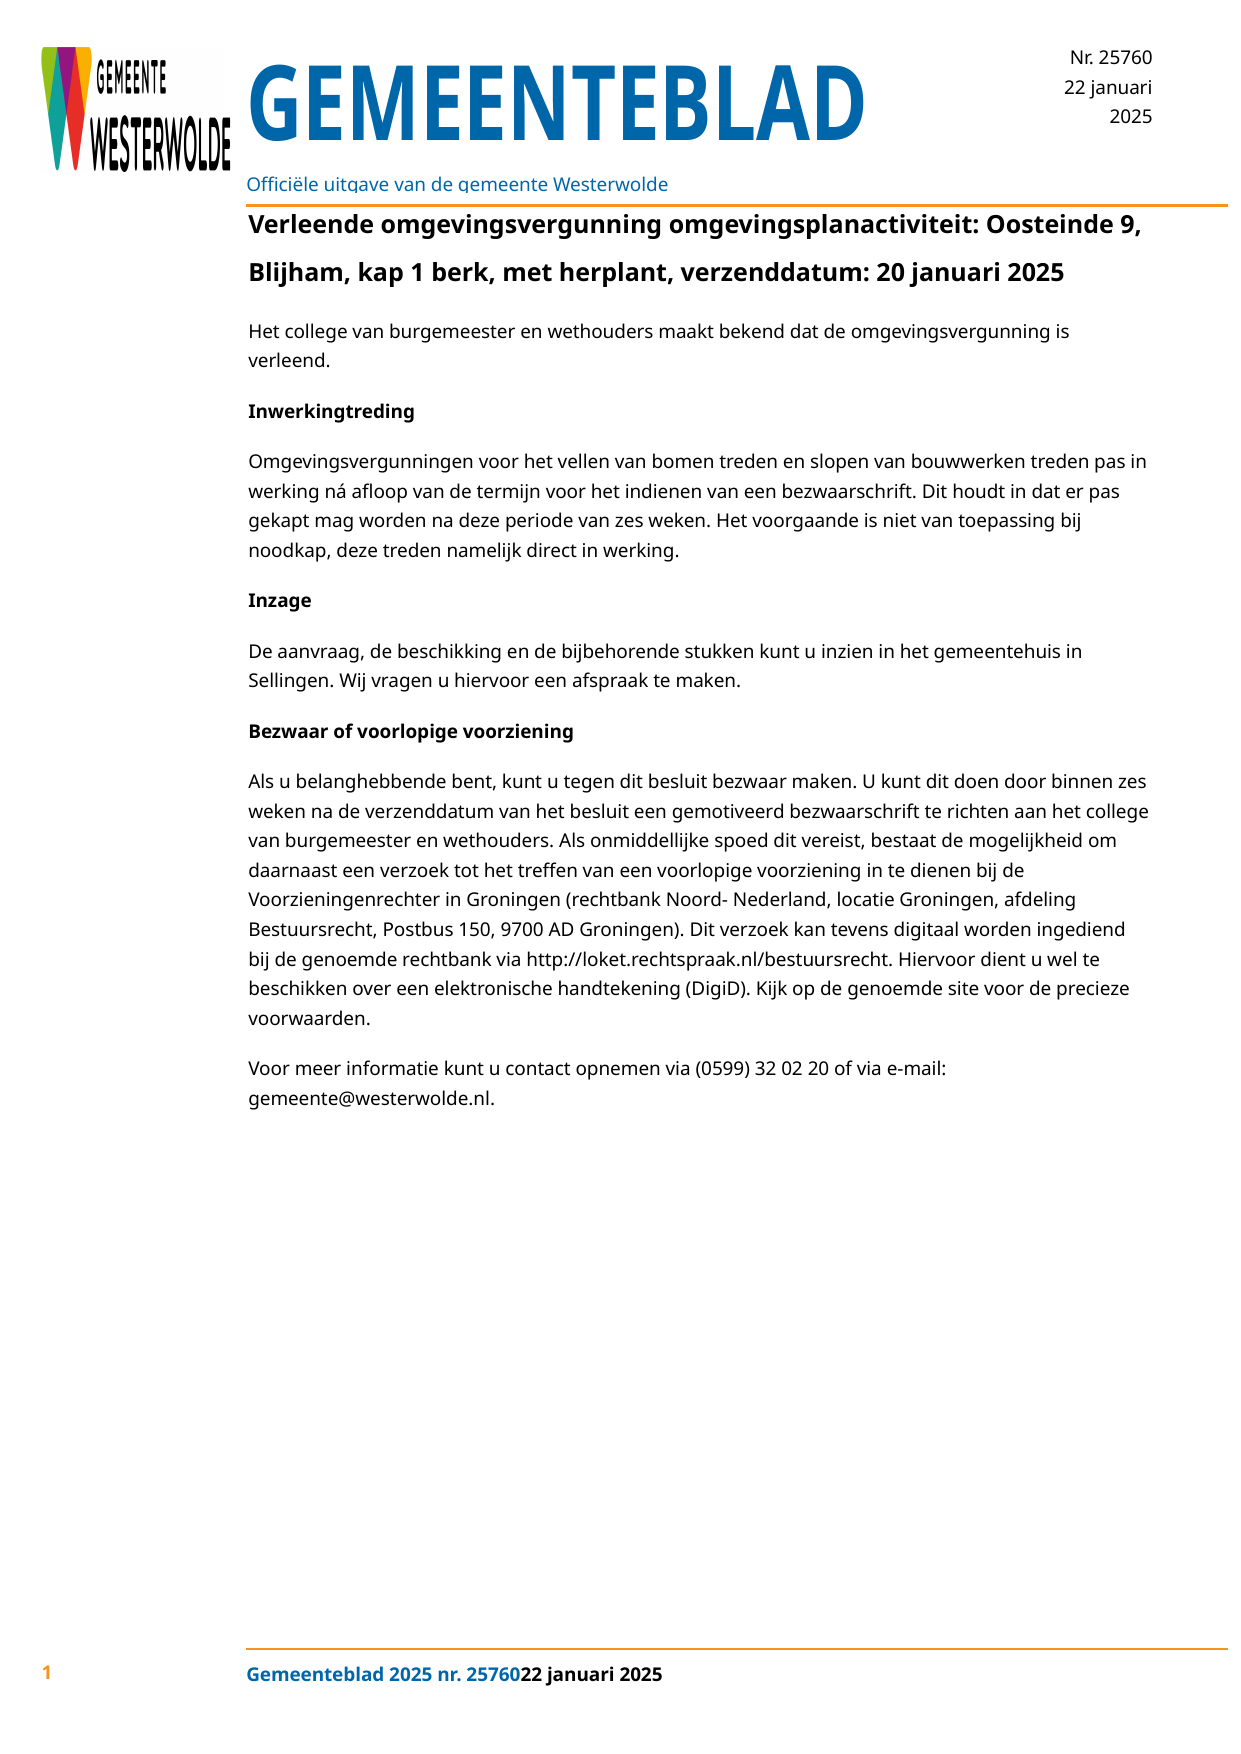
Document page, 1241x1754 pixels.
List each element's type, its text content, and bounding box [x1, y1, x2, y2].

text De aanvraag, de beschikking en de bijbehorende stukken kunt u inzien in het gemeentehuis in Sellingen. Wij vragen u hiervoor een afspraak te maken. [248, 638, 1152, 693]
text Het college van burgemeester en wethouders maakt bekend dat de omgevingsvergunning is verleend. [248, 318, 1152, 373]
text Verleende omgevingsvergunning omgevingsplanactiviteit: Oosteinde 9, Blijham, kap 1 berk, met herplant, verzenddatum: 20 januari 2025 [248, 207, 1152, 288]
text Bezwaar of voorlopige voorziening [248, 718, 1152, 744]
text Inzage [248, 587, 1152, 613]
text Als u belanghebbende bent, kunt u tegen dit besluit bezwaar maken. U kunt dit doen door binnen zes weken na de verzenddatum van het besluit een gemotiveerd bezwaarschrift te richten aan het college van burgemeester en wethouders. Als onmiddellijke spoed dit vereist, bestaat de mogelijkheid om daarnaast een verzoek tot het treffen van een voorlopige voorziening in te dienen bij de Voorzieningenrechter in Groningen (rechtbank Noord- Nederland, locatie Groningen, afdeling Bestuursrecht, Postbus 150, 9700 AD Groningen). Dit verzoek kan tevens digitaal worden ingediend bij de genoemde rechtbank via http://loket.rechtspraak.nl/bestuursrecht. Hiervoor dient u wel te beschikken over een elektronische handtekening (DigiD). Kijk op de genoemde site voor de precieze voorwaarden. [248, 768, 1152, 1031]
text Omgevingsvergunningen voor het vellen van bomen treden en slopen van bouwwerken treden pas in werking ná afloop van de termijn voor het indienen van een bezwaarschrift. Dit houdt in dat er pas gekapt mag worden na deze periode van zes weken. Het voorgaande is niet van toepassing bij noodkap, deze treden namelijk direct in werking. [248, 448, 1152, 563]
picture [41, 47, 231, 172]
text Inwerkingtreding [248, 398, 1152, 424]
text Voor meer informatie kunt u contact opnemen via (0599) 32 02 20 of via e-mail: gemeente@westerwolde.nl. [248, 1055, 1152, 1111]
